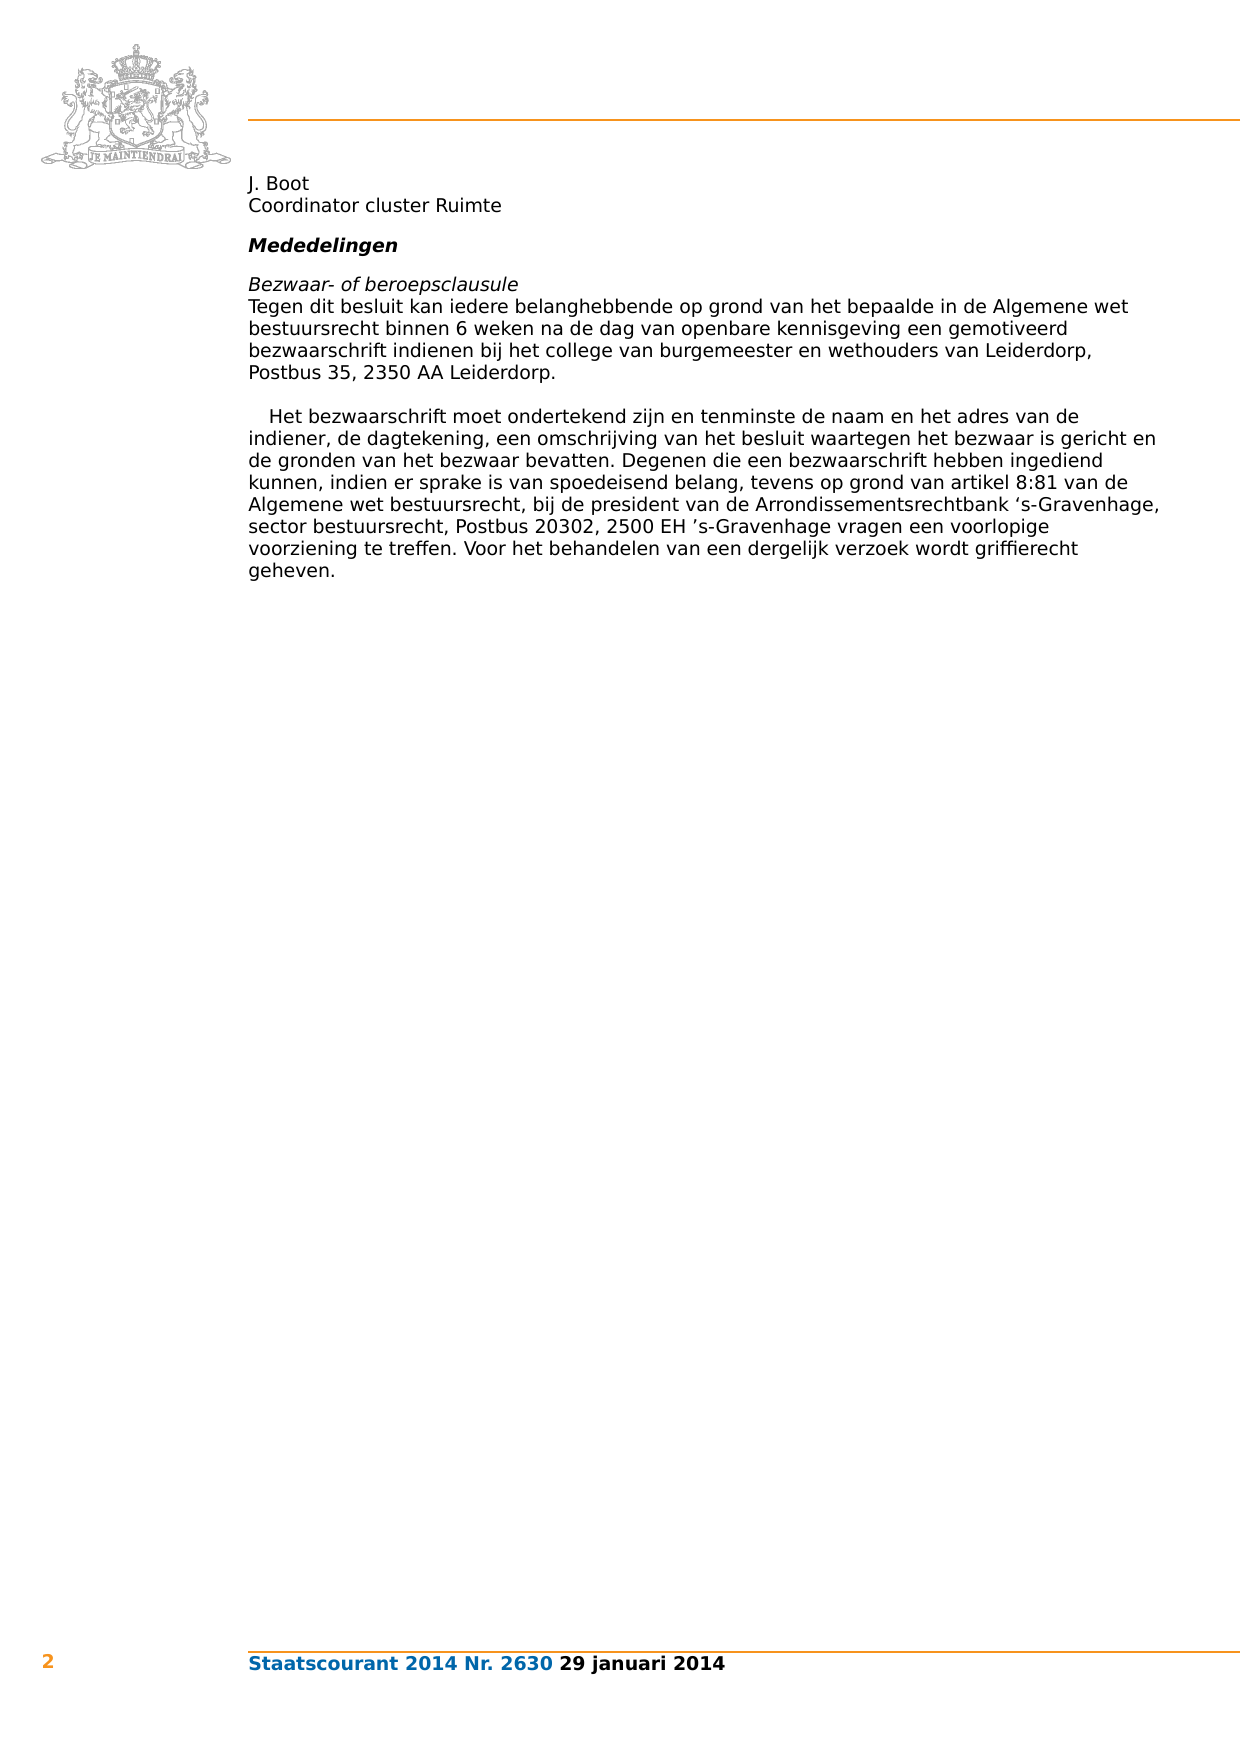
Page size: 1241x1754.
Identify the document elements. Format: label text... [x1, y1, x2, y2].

picture [41, 44, 231, 169]
subtitle Mededelingen [248, 234, 1163, 256]
text Het bezwaarschrift moet ondertekend zijn en tenminste de naam en het adres van de indiener, de dagtekening, een omschrijving van het besluit waartegen het bezwaar is gericht en de gronden van het bezwaar bevatten. Degenen die een bezwaarschrift hebben ingediend kunnen, indien er sprake is van spoedeisend belang, tevens op grond van artikel 8:81 van de Algemene wet bestuursrecht, bij de president van de Arrondissementsrechtbank ‘s-Gravenhage, sector bestuursrecht, Postbus 20302, 2500 EH ’s-Gravenhage vragen een voorlopige voorziening te treffen. Voor het behandelen van een dergelijk verzoek wordt griffierecht geheven. [248, 406, 1163, 582]
text Coordinator cluster Ruimte [248, 195, 1163, 217]
text Tegen dit besluit kan iedere belanghebbende op grond van het bepaalde in de Algemene wet bestuursrecht binnen 6 weken na de dag van openbare kennisgeving een gemotiveerd bezwaarschrift indienen bij het college van burgemeester en wethouders van Leiderdorp, Postbus 35, 2350 AA Leiderdorp. [248, 296, 1163, 384]
text J. Boot [248, 173, 1163, 195]
subtitle Bezwaar- of beroepsclausule [248, 274, 1163, 296]
